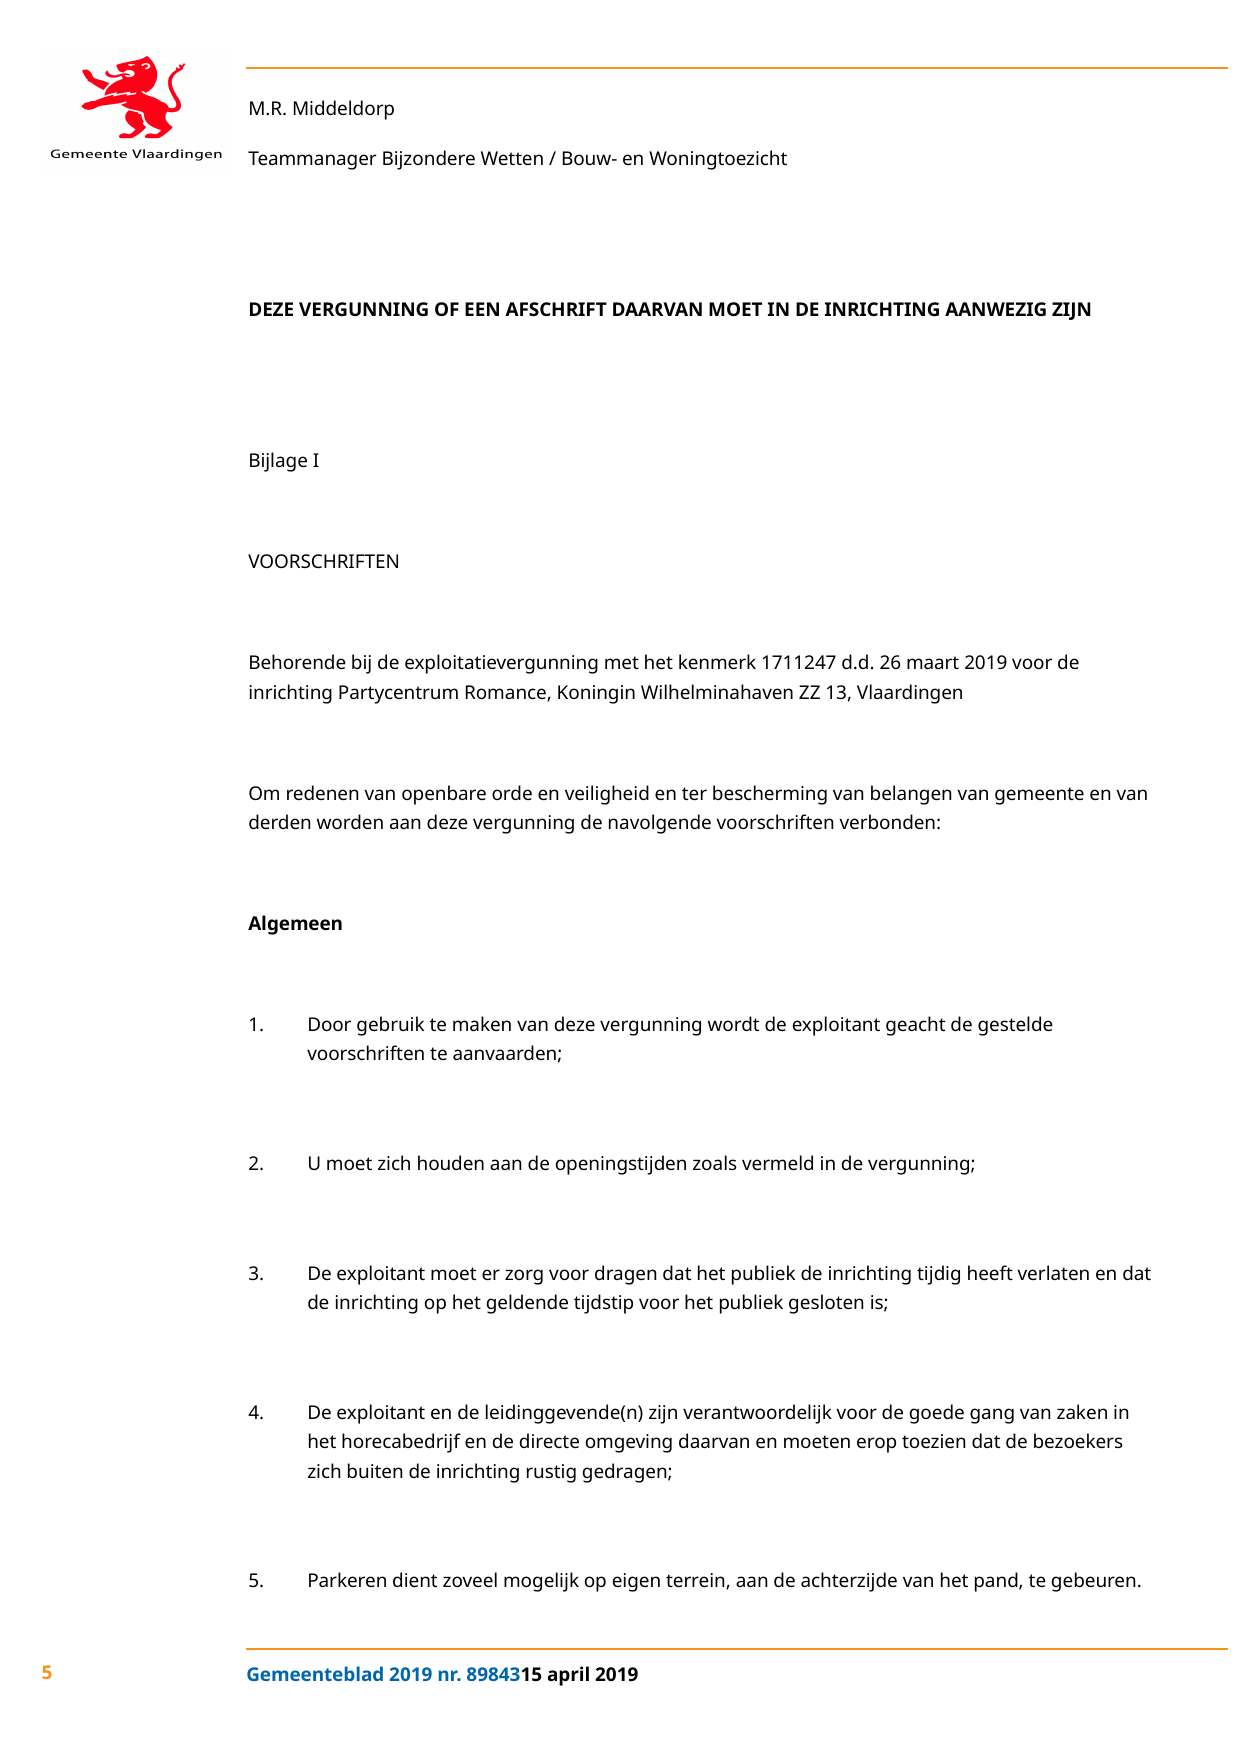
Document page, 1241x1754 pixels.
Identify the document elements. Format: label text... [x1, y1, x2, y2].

list De exploitant moet er zorg voor dragen dat het publiek de inrichting tijdig heeft verlaten en dat de inrichting op het geldende tijdstip voor het publiek gesloten is; [248, 1260, 1152, 1315]
text Om redenen van openbare orde en veiligheid en ter bescherming van belangen van gemeente en van derden worden aan deze vergunning de navolgende voorschriften verbonden: [248, 780, 1152, 835]
list De exploitant en de leidinggevende(n) zijn verantwoordelijk voor de goede gang van zaken in het horecabedrijf en de directe omgeving daarvan en moeten erop toezien dat de bezoekers zich buiten de inrichting rustig gedragen; [248, 1399, 1152, 1484]
text Bijlage I [248, 448, 1152, 473]
text Algemeen [248, 910, 1152, 936]
list Door gebruik te maken van deze vergunning wordt de exploitant geacht de gestelde voorschriften te aanvaarden; [248, 1011, 1152, 1066]
text DEZE VERGUNNING OF EEN AFSCHRIFT DAARVAN MOET IN DE INRICHTING AANWEZIG ZIJN [248, 296, 1152, 322]
list Parkeren dient zoveel mogelijk op eigen terrein, aan de achterzijde van het pand, te gebeuren. [248, 1568, 1152, 1593]
text Behorende bij de exploitatievergunning met het kenmerk 1711247 d.d. 26 maart 2019 voor de inrichting Partycentrum Romance, Koningin Wilhelminahaven ZZ 13, Vlaardingen [248, 649, 1152, 705]
list U moet zich houden aan de openingstijden zoals vermeld in de vergunning; [248, 1150, 1152, 1176]
text Teammanager Bijzondere Wetten / Bouw- en Woningtoezicht [248, 145, 1152, 171]
text VOORSCHRIFTEN [248, 548, 1152, 574]
picture [41, 47, 231, 172]
text M.R. Middeldorp [248, 95, 1152, 121]
